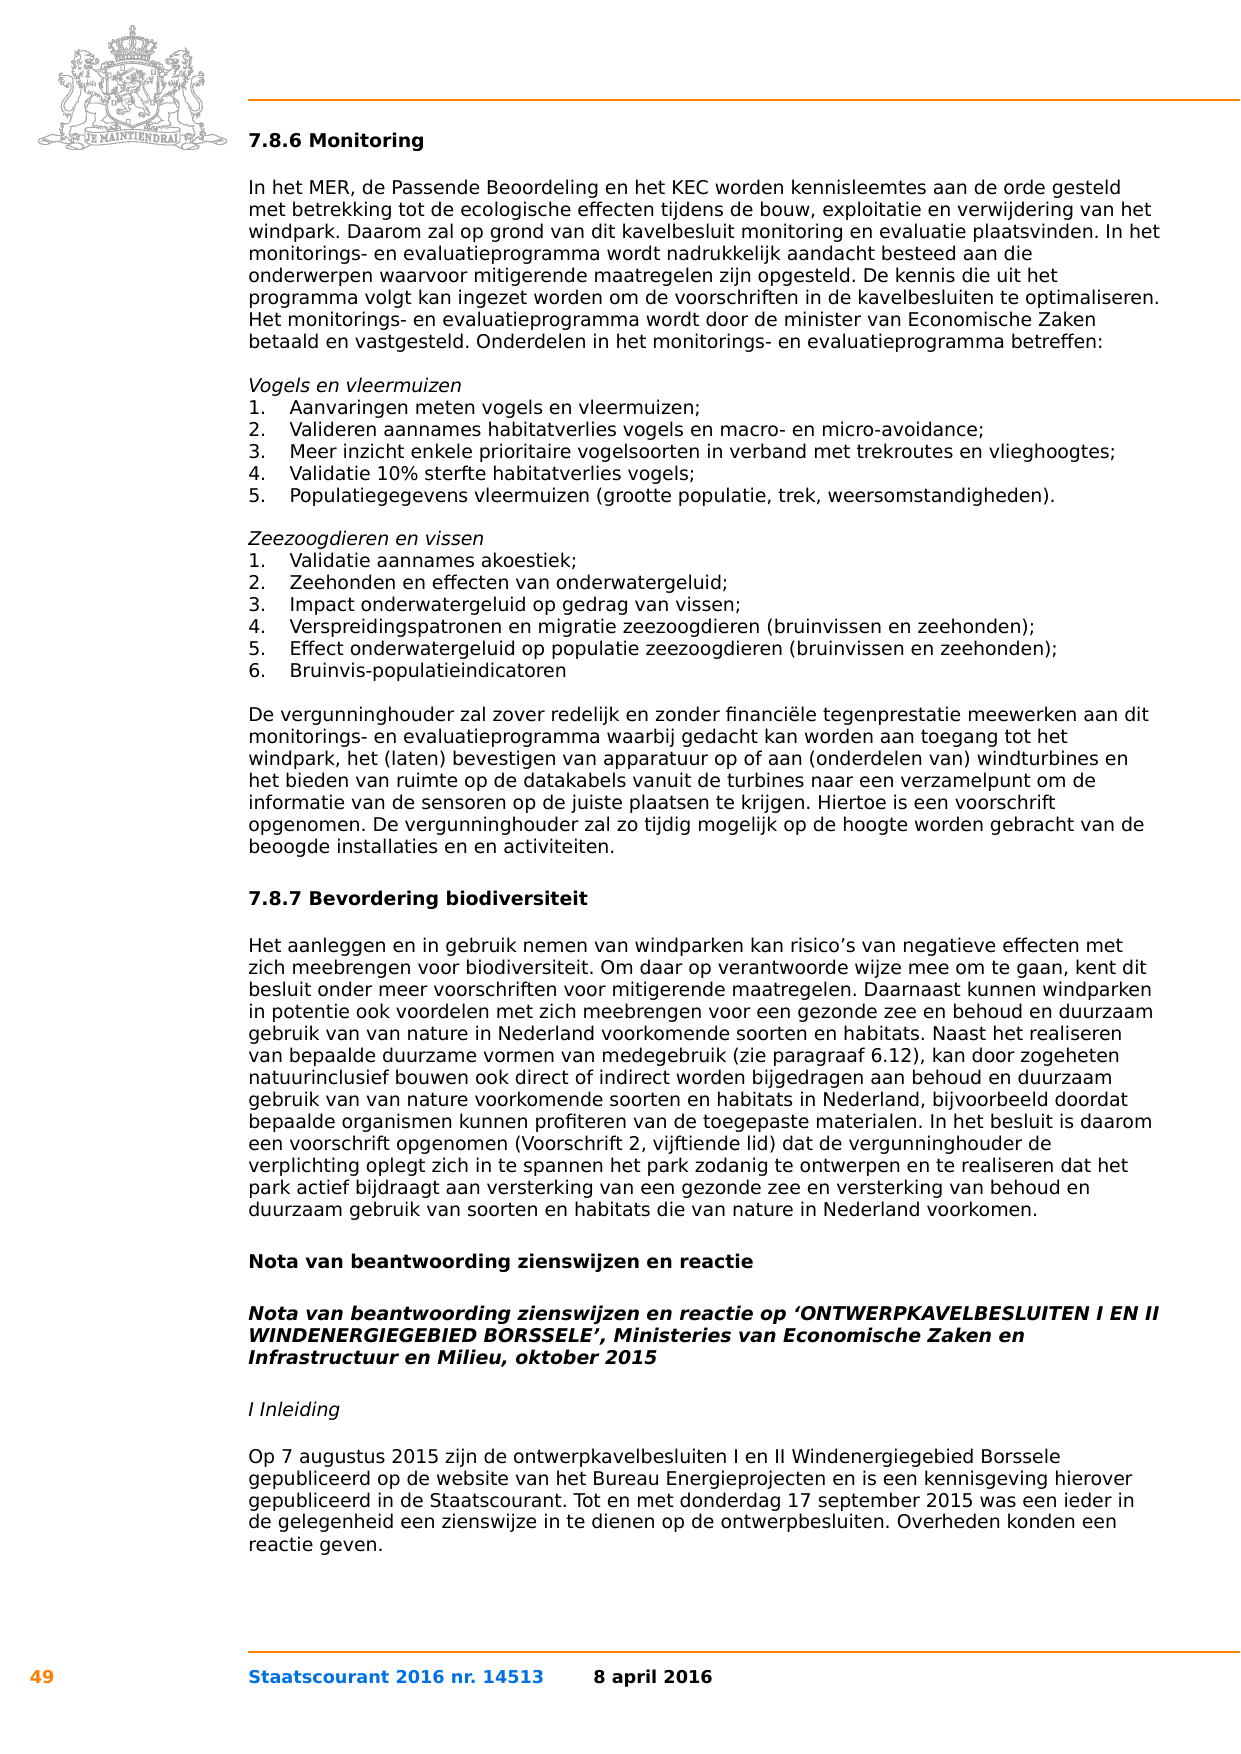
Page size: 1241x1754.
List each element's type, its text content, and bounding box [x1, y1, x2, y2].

text Het aanleggen en in gebruik nemen van windparken kan risico’s van negatieve effecten met zich meebrengen voor biodiversiteit. Om daar op verantwoorde wijze mee om te gaan, kent dit besluit onder meer voorschriften voor mitigerende maatregelen. Daarnaast kunnen windparken in potentie ook voordelen met zich meebrengen voor een gezonde zee en behoud en duurzaam gebruik van van nature in Nederland voorkomende soorten en habitats. Naast het realiseren van bepaalde duurzame vormen van medegebruik (zie paragraaf 6.12), kan door zogeheten natuurinclusief bouwen ook direct of indirect worden bijgedragen aan behoud en duurzaam gebruik van van nature voorkomende soorten en habitats in Nederland, bijvoorbeeld doordat bepaalde organismen kunnen profiteren van de toegepaste materialen. In het besluit is daarom een voorschrift opgenomen (Voorschrift 2, vijftiende lid) dat de vergunninghouder de verplichting oplegt zich in te spannen het park zodanig te ontwerpen en te realiseren dat het park actief bijdraagt aan versterking van een gezonde zee en versterking van behoud en duurzaam gebruik van soorten en habitats die van nature in Nederland voorkomen. [248, 935, 1163, 1221]
picture [38, 25, 227, 150]
text 1. Aanvaringen meten vogels en vleermuizen; [248, 397, 1163, 418]
text 2. Valideren aannames habitatverlies vogels en macro- en micro-avoidance; [248, 418, 1163, 441]
subtitle 7.8.7 Bevordering biodiversiteit [248, 888, 1163, 910]
text De vergunninghouder zal zover redelijk en zonder financiële tegenprestatie meewerken aan dit monitorings- en evaluatieprogramma waarbij gedacht kan worden aan toegang tot het windpark, het (laten) bevestigen van apparatuur op of aan (onderdelen van) windturbines en het bieden van ruimte op de datakabels vanuit de turbines naar een verzamelpunt om de informatie van de sensoren op de juiste plaatsen te krijgen. Hiertoe is een voorschrift opgenomen. De vergunninghouder zal zo tijdig mogelijk op de hoogte worden gebracht van de beoogde installaties en en activiteiten. [248, 704, 1163, 858]
subtitle Nota van beantwoording zienswijzen en reactie [248, 1251, 1163, 1273]
text 1. Validatie aannames akoestiek; [248, 550, 1163, 572]
subtitle I Inleiding [248, 1398, 1163, 1421]
text Op 7 augustus 2015 zijn de ontwerpkavelbesluiten I en II Windenergiegebied Borssele gepubliceerd op de website van het Bureau Energieprojecten en is een kennisgeving hierover gepubliceerd in de Staatscourant. Tot en met donderdag 17 september 2015 was een ieder in de gelegenheid een zienswijze in te dienen op de ontwerpbesluiten. Overheden konden een reactie geven. [248, 1446, 1163, 1555]
subtitle Nota van beantwoording zienswijzen en reactie op ‘ONTWERPKAVELBESLUITEN I EN II WINDENERGIEGEBIED BORSSELE’, Ministeries van Economische Zaken en Infrastructuur en Milieu, oktober 2015 [248, 1303, 1163, 1368]
text 5. Effect onderwatergeluid op populatie zeezoogdieren (bruinvissen en zeehonden); [248, 638, 1163, 660]
text 2. Zeehonden en effecten van onderwatergeluid; [248, 572, 1163, 594]
text 3. Meer inzicht enkele prioritaire vogelsoorten in verband met trekroutes en vlieghoogtes; [248, 441, 1163, 462]
subtitle Vogels en vleermuizen [248, 374, 1163, 397]
subtitle 7.8.6 Monitoring [248, 130, 1163, 152]
text 4. Validatie 10% sterfte habitatverlies vogels; [248, 462, 1163, 484]
text In het MER, de Passende Beoordeling en het KEC worden kennisleemtes aan de orde gesteld met betrekking tot de ecologische effecten tijdens de bouw, exploitatie en verwijdering van het windpark. Daarom zal op grond van dit kavelbesluit monitoring en evaluatie plaatsvinden. In het monitorings- en evaluatieprogramma wordt nadrukkelijk aandacht besteed aan die onderwerpen waarvoor mitigerende maatregelen zijn opgesteld. De kennis die uit het programma volgt kan ingezet worden om de voorschriften in de kavelbesluiten te optimaliseren. Het monitorings- en evaluatieprogramma wordt door de minister van Economische Zaken betaald en vastgesteld. Onderdelen in het monitorings- en evaluatieprogramma betreffen: [248, 177, 1163, 353]
text 6. Bruinvis-populatieindicatoren [248, 660, 1163, 682]
text 5. Populatiegegevens vleermuizen (grootte populatie, trek, weersomstandigheden). [248, 484, 1163, 506]
text 4. Verspreidingspatronen en migratie zeezoogdieren (bruinvissen en zeehonden); [248, 616, 1163, 638]
subtitle Zeezoogdieren en vissen [248, 528, 1163, 550]
text 3. Impact onderwatergeluid op gedrag van vissen; [248, 594, 1163, 616]
